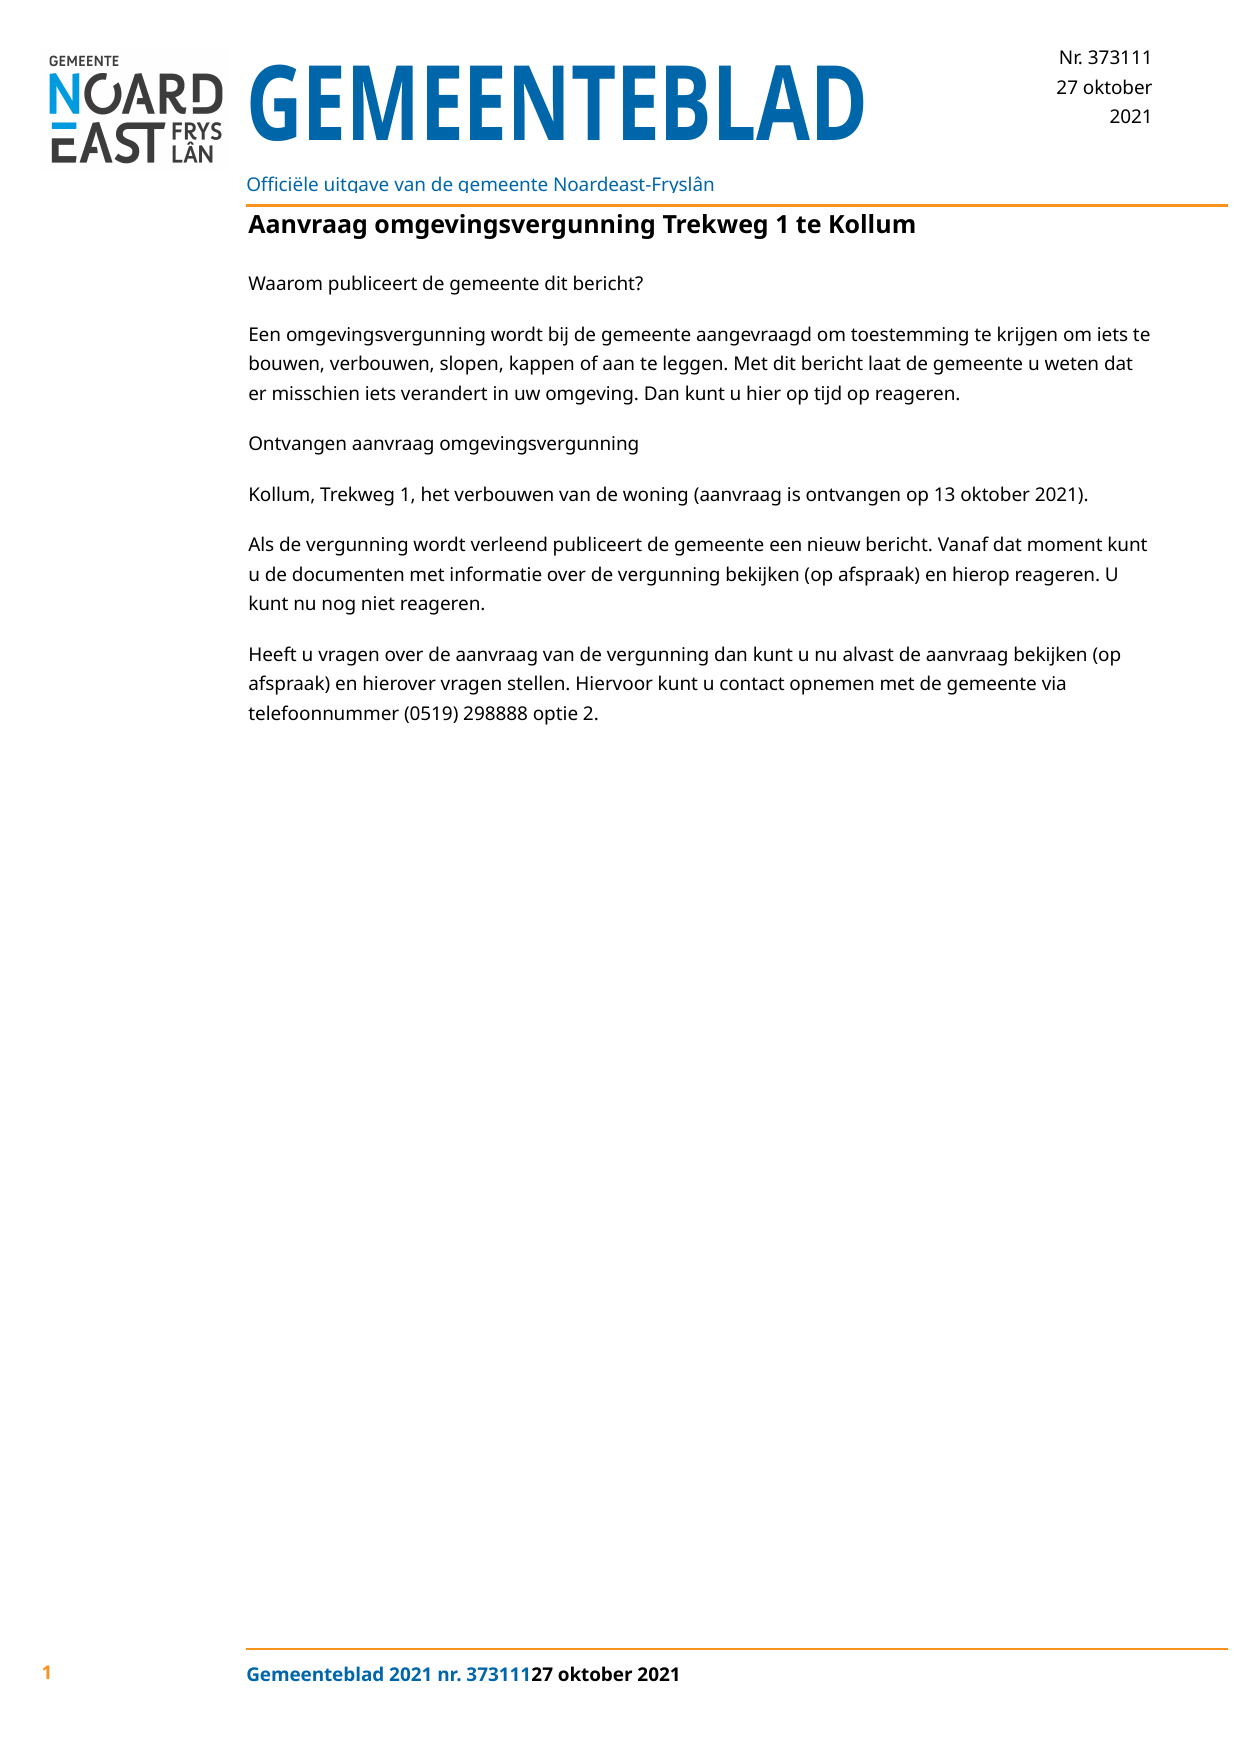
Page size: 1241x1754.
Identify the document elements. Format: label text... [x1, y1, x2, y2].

text Aanvraag omgevingsvergunning Trekweg 1 te Kollum [248, 207, 1152, 241]
text Heeft u vragen over de aanvraag van de vergunning dan kunt u nu alvast de aanvraag bekijken (op afspraak) en hierover vragen stellen. Hiervoor kunt u contact opnemen met de gemeente via telefoonnummer (0519) 298888 optie 2. [248, 641, 1152, 726]
text Ontvangen aanvraag omgevingsvergunning [248, 430, 1152, 456]
text Kollum, Trekweg 1, het verbouwen van de woning (aanvraag is ontvangen op 13 oktober 2021). [248, 481, 1152, 506]
text Waarom publiceert de gemeente dit bericht? [248, 270, 1152, 296]
text Als de vergunning wordt verleend publiceert de gemeente een nieuw bericht. Vanaf dat moment kunt u de documenten met informatie over de vergunning bekijken (op afspraak) en hierop reageren. U kunt nu nog niet reageren. [248, 531, 1152, 616]
picture [41, 47, 231, 172]
text Een omgevingsvergunning wordt bij de gemeente aangevraagd om toestemming te krijgen om iets te bouwen, verbouwen, slopen, kappen of aan te leggen. Met dit bericht laat de gemeente u weten dat er misschien iets verandert in uw omgeving. Dan kunt u hier op tijd op reageren. [248, 321, 1152, 406]
